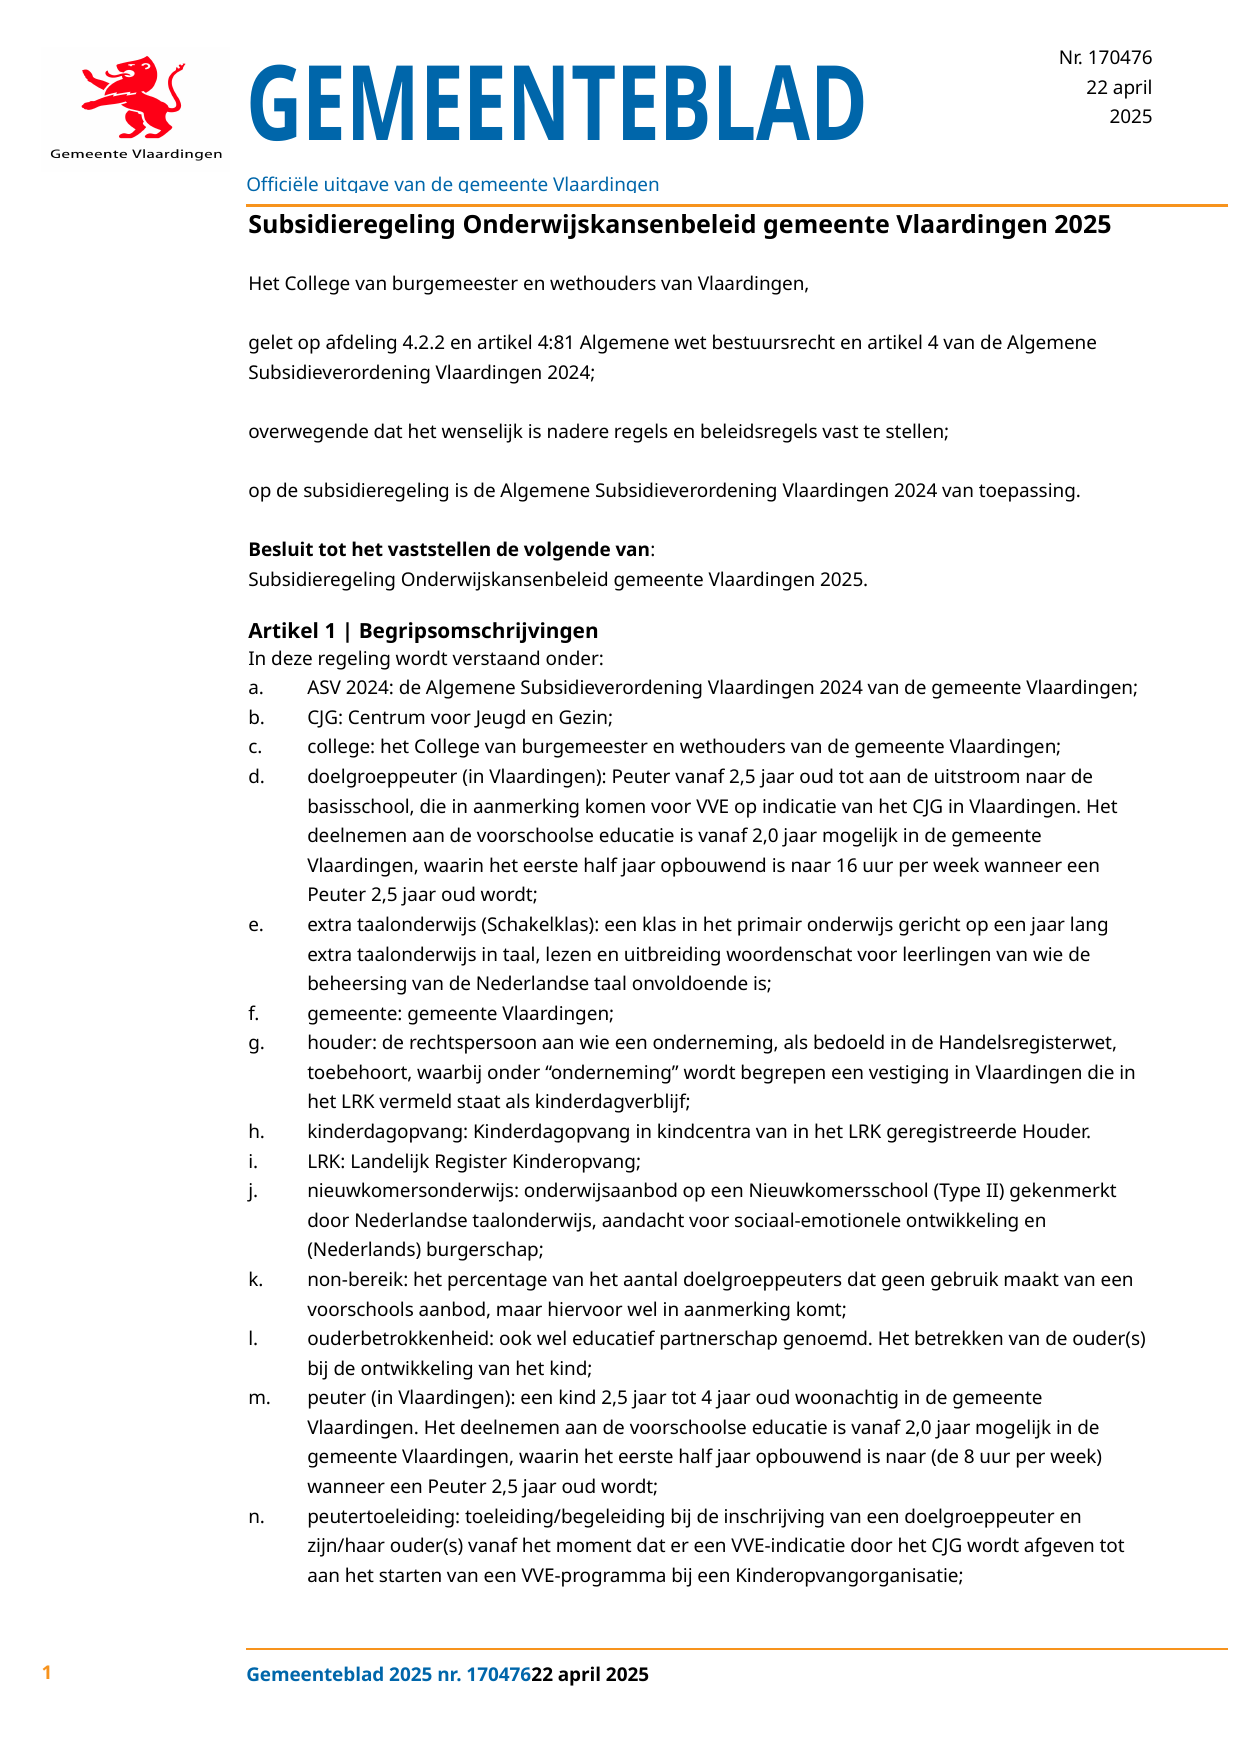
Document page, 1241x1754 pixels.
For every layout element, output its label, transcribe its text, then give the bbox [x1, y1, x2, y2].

list doelgroeppeuter (in Vlaardingen): Peuter vanaf 2,5 jaar oud tot aan de uitstroom naar de basisschool, die in aanmerking komen voor VVE op indicatie van het CJG in Vlaardingen. Het deelnemen aan de voorschoolse educatie is vanaf 2,0 jaar mogelijk in de gemeente Vlaardingen, waarin het eerste half jaar opbouwend is naar 16 uur per week wanneer een Peuter 2,5 jaar oud wordt; [248, 763, 1152, 907]
text Artikel 1 | Begripsomschrijvingen [248, 617, 1152, 645]
text Subsidieregeling Onderwijskansenbeleid gemeente Vlaardingen 2025 [248, 207, 1152, 241]
text Het College van burgemeester en wethouders van Vlaardingen, [248, 270, 1152, 296]
list peutertoeleiding: toeleiding/begeleiding bij de inschrijving van een doelgroeppeuter en zijn/haar ouder(s) vanaf het moment dat er een VVE-indicatie door het CJG wordt afgeven tot aan het starten van een VVE-programma bij een Kinderopvangorganisatie; [248, 1503, 1152, 1588]
list nieuwkomersonderwijs: onderwijsaanbod op een Nieuwkomersschool (Type II) gekenmerkt door Nederlandse taalonderwijs, aandacht voor sociaal-emotionele ontwikkeling en (Nederlands) burgerschap; [248, 1177, 1152, 1262]
text overwegende dat het wenselijk is nadere regels en beleidsregels vast te stellen; [248, 418, 1152, 444]
list kinderdagopvang: Kinderdagopvang in kindcentra van in het LRK geregistreerde Houder. [248, 1118, 1152, 1144]
list LRK: Landelijk Register Kinderopvang; [248, 1148, 1152, 1174]
list ASV 2024: de Algemene Subsidieverordening Vlaardingen 2024 van de gemeente Vlaardingen; [248, 674, 1152, 700]
text gelet op afdeling 4.2.2 en artikel 4:81 Algemene wet bestuursrecht en artikel 4 van de Algemene Subsidieverordening Vlaardingen 2024; [248, 329, 1152, 385]
list college: het College van burgemeester en wethouders van de gemeente Vlaardingen; [248, 734, 1152, 759]
list non-bereik: het percentage van het aantal doelgroeppeuters dat geen gebruik maakt van een voorschools aanbod, maar hiervoor wel in aanmerking komt; [248, 1266, 1152, 1322]
list gemeente: gemeente Vlaardingen; [248, 1000, 1152, 1026]
text Besluit tot het vaststellen de volgende van: [248, 537, 1152, 562]
picture [41, 47, 231, 172]
text In deze regeling wordt verstaand onder: [248, 645, 1152, 671]
list peuter (in Vlaardingen): een kind 2,5 jaar tot 4 jaar oud woonachtig in de gemeente Vlaardingen. Het deelnemen aan de voorschoolse educatie is vanaf 2,0 jaar mogelijk in de gemeente Vlaardingen, waarin het eerste half jaar opbouwend is naar (de 8 uur per week) wanneer een Peuter 2,5 jaar oud wordt; [248, 1384, 1152, 1499]
list houder: de rechtspersoon aan wie een onderneming, als bedoeld in de Handelsregisterwet, toebehoort, waarbij onder “onderneming” wordt begrepen een vestiging in Vlaardingen die in het LRK vermeld staat als kinderdagverblijf; [248, 1029, 1152, 1114]
list extra taalonderwijs (Schakelklas): een klas in het primair onderwijs gericht op een jaar lang extra taalonderwijs in taal, lezen en uitbreiding woordenschat voor leerlingen van wie de beheersing van de Nederlandse taal onvoldoende is; [248, 911, 1152, 996]
text Subsidieregeling Onderwijskansenbeleid gemeente Vlaardingen 2025. [248, 566, 1152, 592]
text op de subsidieregeling is de Algemene Subsidieverordening Vlaardingen 2024 van toepassing. [248, 477, 1152, 503]
list ouderbetrokkenheid: ook wel educatief partnerschap genoemd. Het betrekken van de ouder(s) bij de ontwikkeling van het kind; [248, 1325, 1152, 1381]
list CJG: Centrum voor Jeugd en Gezin; [248, 704, 1152, 730]
